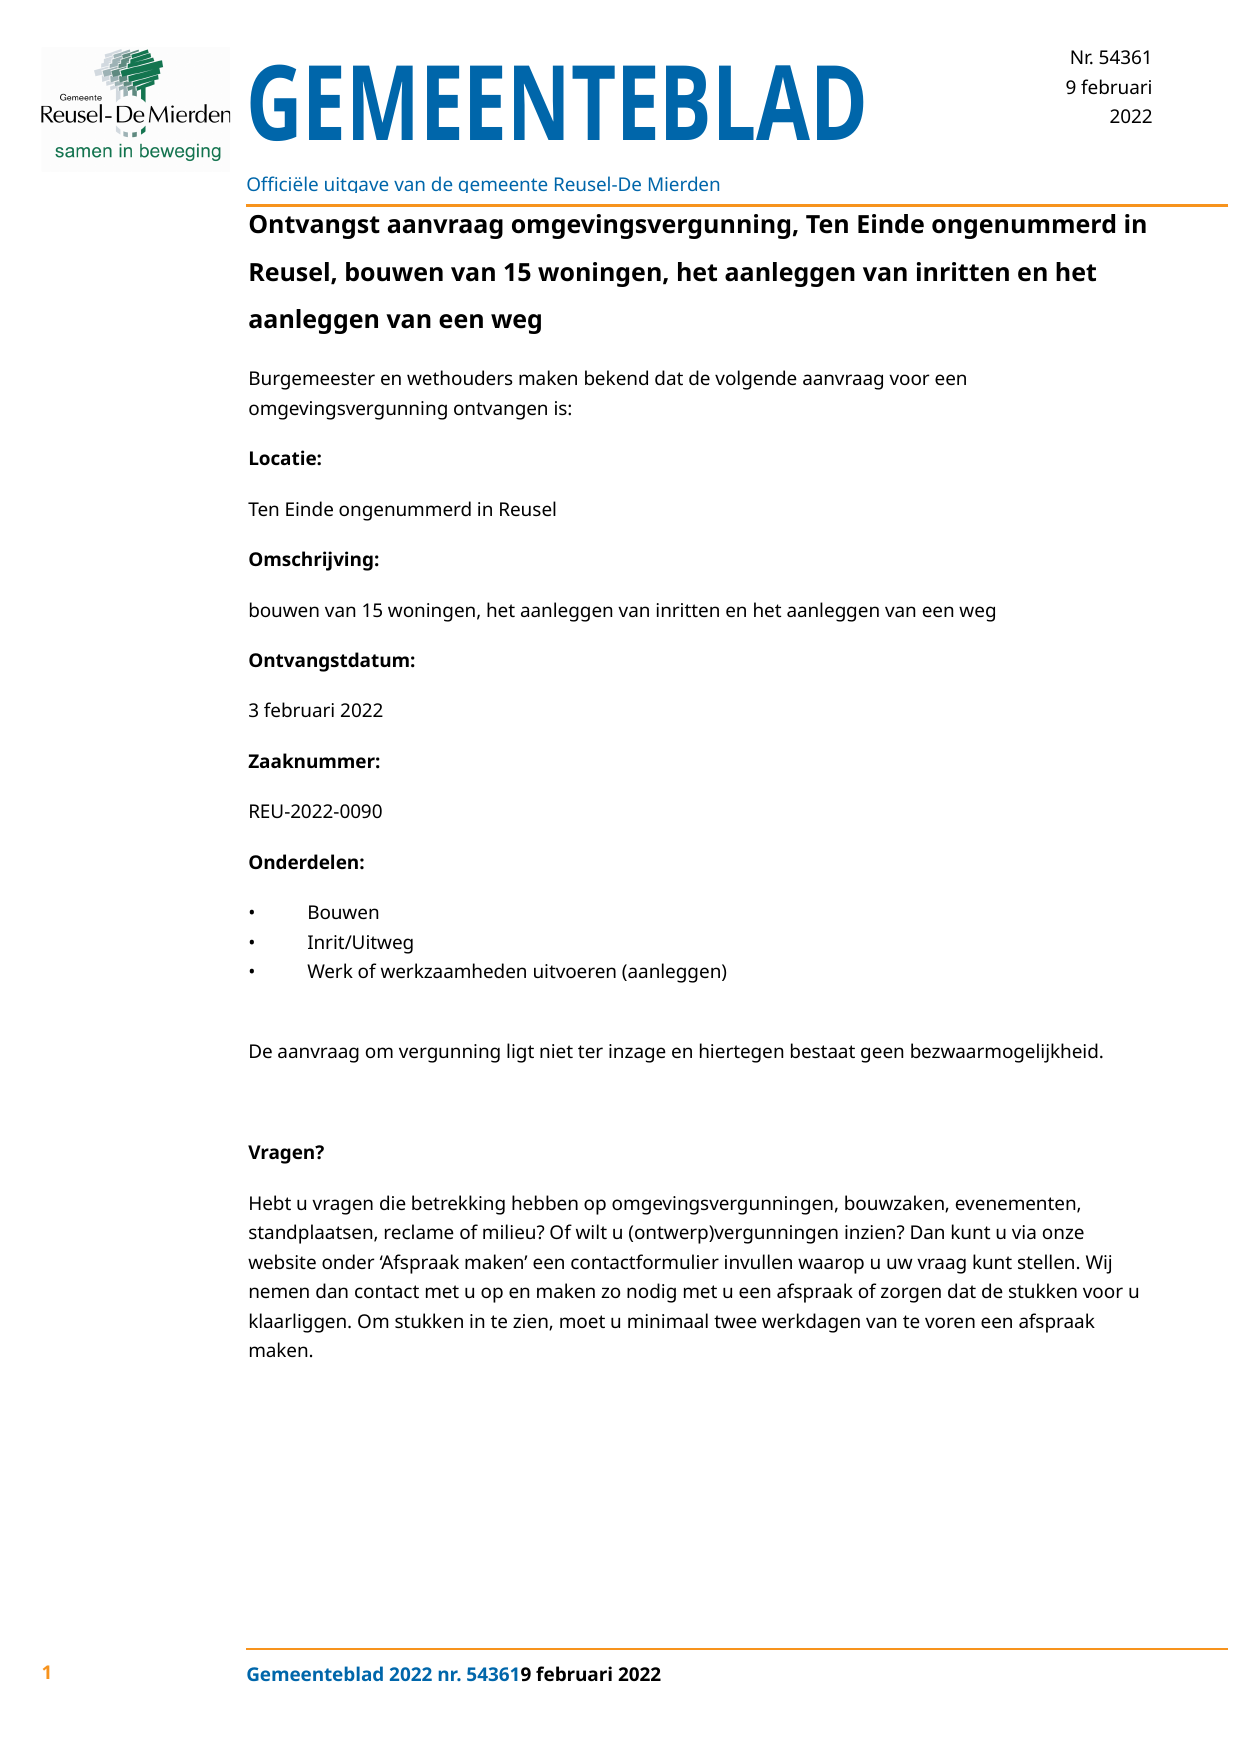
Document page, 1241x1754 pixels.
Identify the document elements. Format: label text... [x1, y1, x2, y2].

list Werk of werkzaamheden uitvoeren (aanleggen) [248, 958, 1152, 984]
text 3 februari 2022 [248, 698, 1152, 723]
text Vragen? [248, 1139, 1152, 1165]
text REU-2022-0090 [248, 798, 1152, 824]
text De aanvraag om vergunning ligt niet ter inzage en hiertegen bestaat geen bezwaarmogelijkheid. [248, 1038, 1152, 1064]
text Hebt u vragen die betrekking hebben op omgevingsvergunningen, bouwzaken, evenementen, standplaatsen, reclame of milieu? Of wilt u (ontwerp)vergunningen inzien? Dan kunt u via onze website onder ‘Afspraak maken’ een contactformulier invullen waarop u uw vraag kunt stellen. Wij nemen dan contact met u op en maken zo nodig met u een afspraak of zorgen dat de stukken voor u klaarliggen. Om stukken in te zien, moet u minimaal twee werkdagen van te voren een afspraak maken. [248, 1190, 1152, 1363]
picture [41, 47, 231, 172]
text Burgemeester en wethouders maken bekend dat de volgende aanvraag voor een omgevingsvergunning ontvangen is: [248, 366, 1152, 421]
text Ten Einde ongenummerd in Reusel [248, 496, 1152, 522]
text Locatie: [248, 446, 1152, 471]
text bouwen van 15 woningen, het aanleggen van inritten en het aanleggen van een weg [248, 597, 1152, 622]
list Bouwen [248, 899, 1152, 925]
text Ontvangst aanvraag omgevingsvergunning, Ten Einde ongenummerd in Reusel, bouwen van 15 woningen, het aanleggen van inritten en het aanleggen van een weg [248, 207, 1152, 336]
text Onderdelen: [248, 849, 1152, 874]
text Ontvangstdatum: [248, 647, 1152, 673]
text Zaaknummer: [248, 748, 1152, 774]
text Omschrijving: [248, 546, 1152, 572]
list Inrit/Uitweg [248, 929, 1152, 954]
